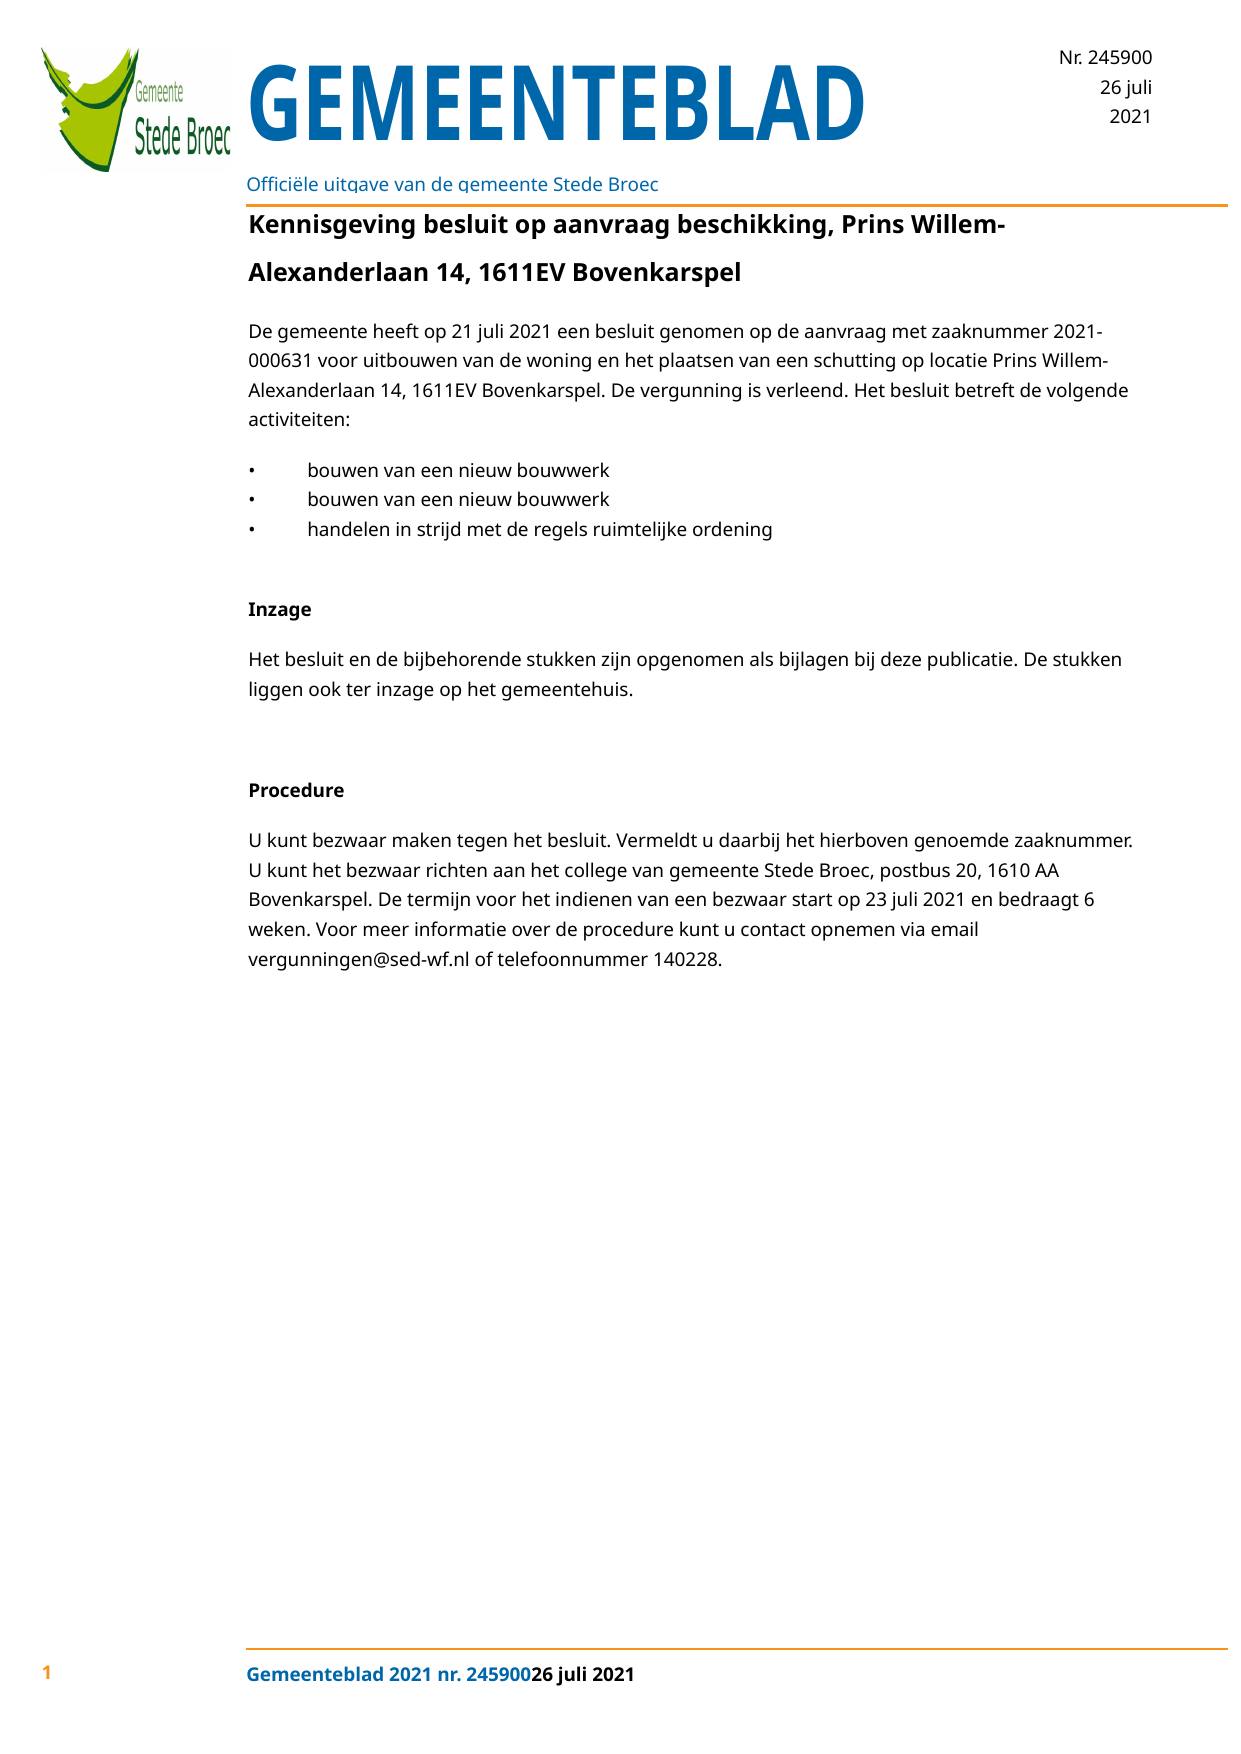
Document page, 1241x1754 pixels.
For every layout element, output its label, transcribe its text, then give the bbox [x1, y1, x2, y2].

list bouwen van een nieuw bouwwerk [248, 457, 1152, 483]
text Inzage [248, 596, 1152, 622]
text U kunt bezwaar maken tegen het besluit. Vermeldt u daarbij het hierboven genoemde zaaknummer. U kunt het bezwaar richten aan het college van gemeente Stede Broec, postbus 20, 1610 AA Bovenkarspel. De termijn voor het indienen van een bezwaar start op 23 juli 2021 en bedraagt 6 weken. Voor meer informatie over de procedure kunt u contact opnemen via email vergunningen@sed-wf.nl of telefoonnummer 140228. [248, 827, 1152, 972]
text De gemeente heeft op 21 juli 2021 een besluit genomen op de aanvraag met zaaknummer 2021-000631 voor uitbouwen van de woning en het plaatsen van een schutting op locatie Prins Willem-Alexanderlaan 14, 1611EV Bovenkarspel. De vergunning is verleend. Het besluit betreft de volgende activiteiten: [248, 318, 1152, 432]
list handelen in strijd met de regels ruimtelijke ordening [248, 516, 1152, 542]
text Kennisgeving besluit op aanvraag beschikking, Prins Willem-Alexanderlaan 14, 1611EV Bovenkarspel [248, 207, 1152, 288]
picture [41, 47, 231, 172]
text Procedure [248, 777, 1152, 803]
text Het besluit en de bijbehorende stukken zijn opgenomen als bijlagen bij deze publicatie. De stukken liggen ook ter inzage op het gemeentehuis. [248, 647, 1152, 702]
list bouwen van een nieuw bouwwerk [248, 487, 1152, 512]
